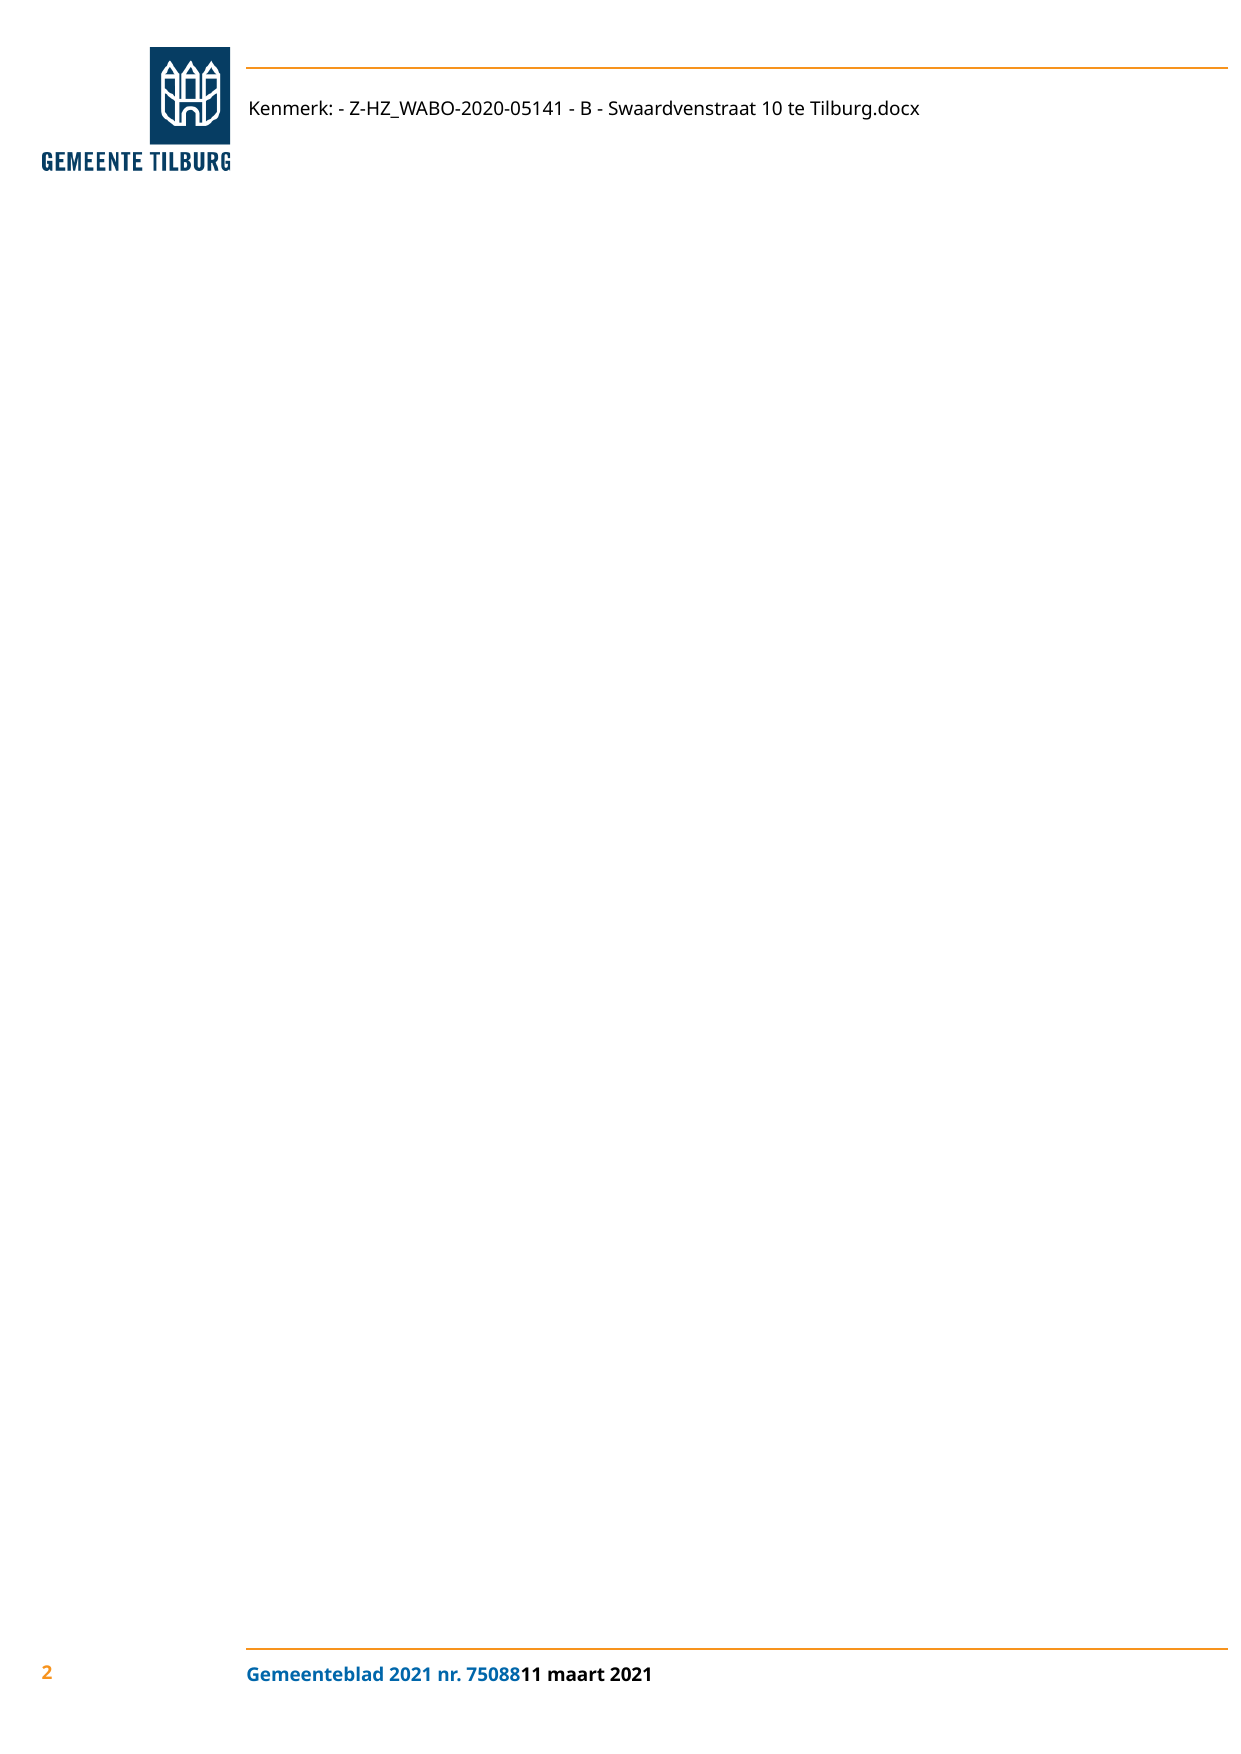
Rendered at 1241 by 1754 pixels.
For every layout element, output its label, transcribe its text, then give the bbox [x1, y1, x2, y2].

picture [41, 47, 231, 172]
text Kenmerk: - Z-HZ_WABO-2020-05141 - B - Swaardvenstraat 10 te Tilburg.docx [248, 95, 1152, 121]
